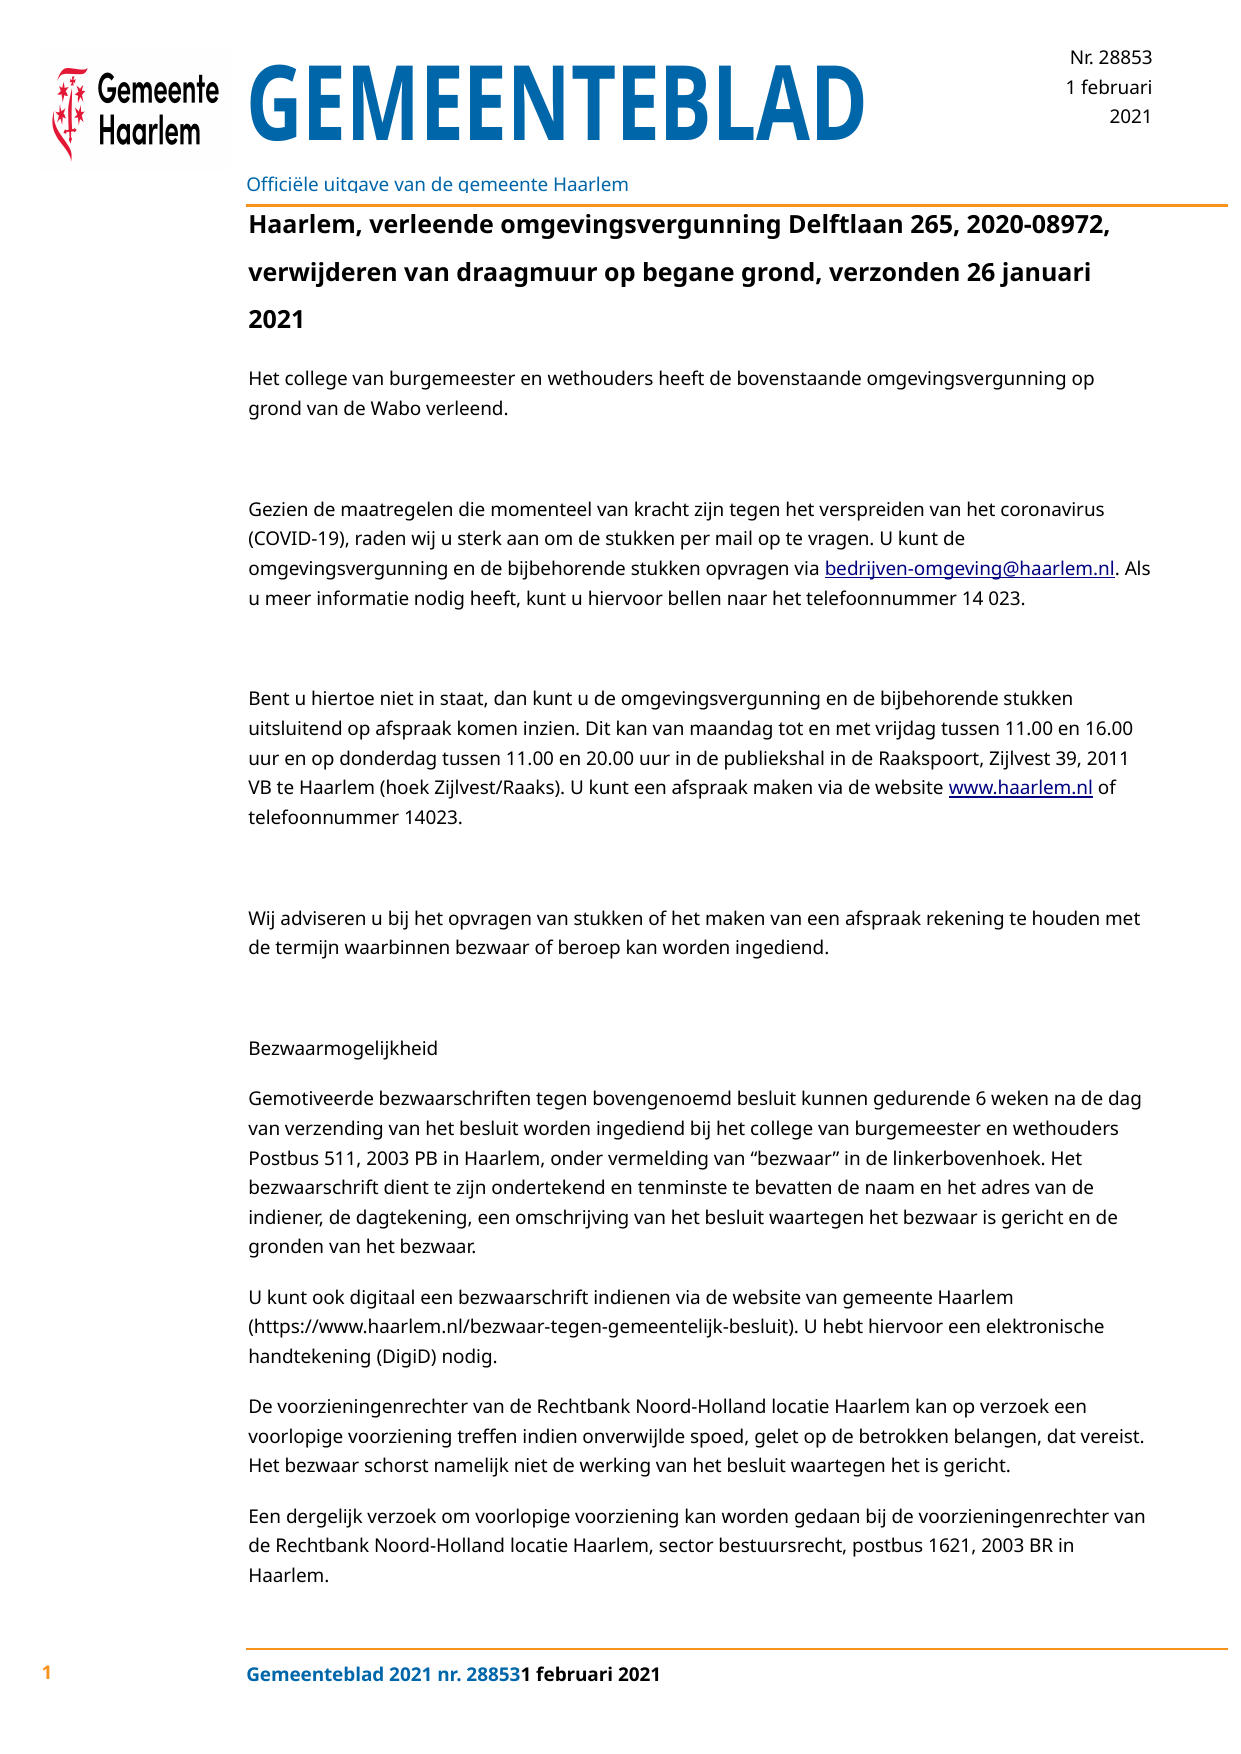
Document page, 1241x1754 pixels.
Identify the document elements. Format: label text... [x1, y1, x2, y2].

text Bent u hiertoe niet in staat, dan kunt u de omgevingsvergunning en de bijbehorende stukken uitsluitend op afspraak komen inzien. Dit kan van maandag tot en met vrijdag tussen 11.00 en 16.00 uur en op donderdag tussen 11.00 en 20.00 uur in de publiekshal in de Raakspoort, Zijlvest 39, 2011 VB te Haarlem (hoek Zijlvest/Raaks). U kunt een afspraak maken via de website www.haarlem.nl of telefoonnummer 14023. [248, 686, 1152, 829]
text U kunt ook digitaal een bezwaarschrift indienen via de website van gemeente Haarlem (https://www.haarlem.nl/bezwaar-tegen-gemeentelijk-besluit). U hebt hiervoor een elektronische handtekening (DigiD) nodig. [248, 1284, 1152, 1369]
picture [41, 47, 231, 172]
text Gezien de maatregelen die momenteel van kracht zijn tegen het verspreiden van het coronavirus (COVID-19), raden wij u sterk aan om de stukken per mail op te vragen. U kunt de omgevingsvergunning en de bijbehorende stukken opvragen via bedrijven-omgeving@haarlem.nl. Als u meer informatie nodig heeft, kunt u hiervoor bellen naar het telefoonnummer 14 023. [248, 496, 1152, 610]
text Een dergelijk verzoek om voorlopige voorziening kan worden gedaan bij de voorzieningenrechter van de Rechtbank Noord-Holland locatie Haarlem, sector bestuursrecht, postbus 1621, 2003 BR in Haarlem. [248, 1503, 1152, 1588]
text De voorzieningenrechter van de Rechtbank Noord-Holland locatie Haarlem kan op verzoek een voorlopige voorziening treffen indien onverwijlde spoed, gelet op de betrokken belangen, dat vereist. Het bezwaar schorst namelijk niet de werking van het besluit waartegen het is gericht. [248, 1393, 1152, 1478]
text Gemotiveerde bezwaarschriften tegen bovengenoemd besluit kunnen gedurende 6 weken na de dag van verzending van het besluit worden ingediend bij het college van burgemeester en wethouders Postbus 511, 2003 PB in Haarlem, onder vermelding van “bezwaar” in de linkerbovenhoek. Het bezwaarschrift dient te zijn ondertekend en tenminste te bevatten de naam en het adres van de indiener, de dagtekening, een omschrijving van het besluit waartegen het bezwaar is gericht en de gronden van het bezwaar. [248, 1086, 1152, 1259]
text Bezwaarmogelijkheid [248, 1035, 1152, 1061]
text Het college van burgemeester en wethouders heeft de bovenstaande omgevingsvergunning op grond van de Wabo verleend. [248, 366, 1152, 421]
text Wij adviseren u bij het opvragen van stukken of het maken van een afspraak rekening te houden met de termijn waarbinnen bezwaar of beroep kan worden ingediend. [248, 905, 1152, 960]
text Haarlem, verleende omgevingsvergunning Delftlaan 265, 2020-08972, verwijderen van draagmuur op begane grond, verzonden 26 januari 2021 [248, 207, 1152, 336]
